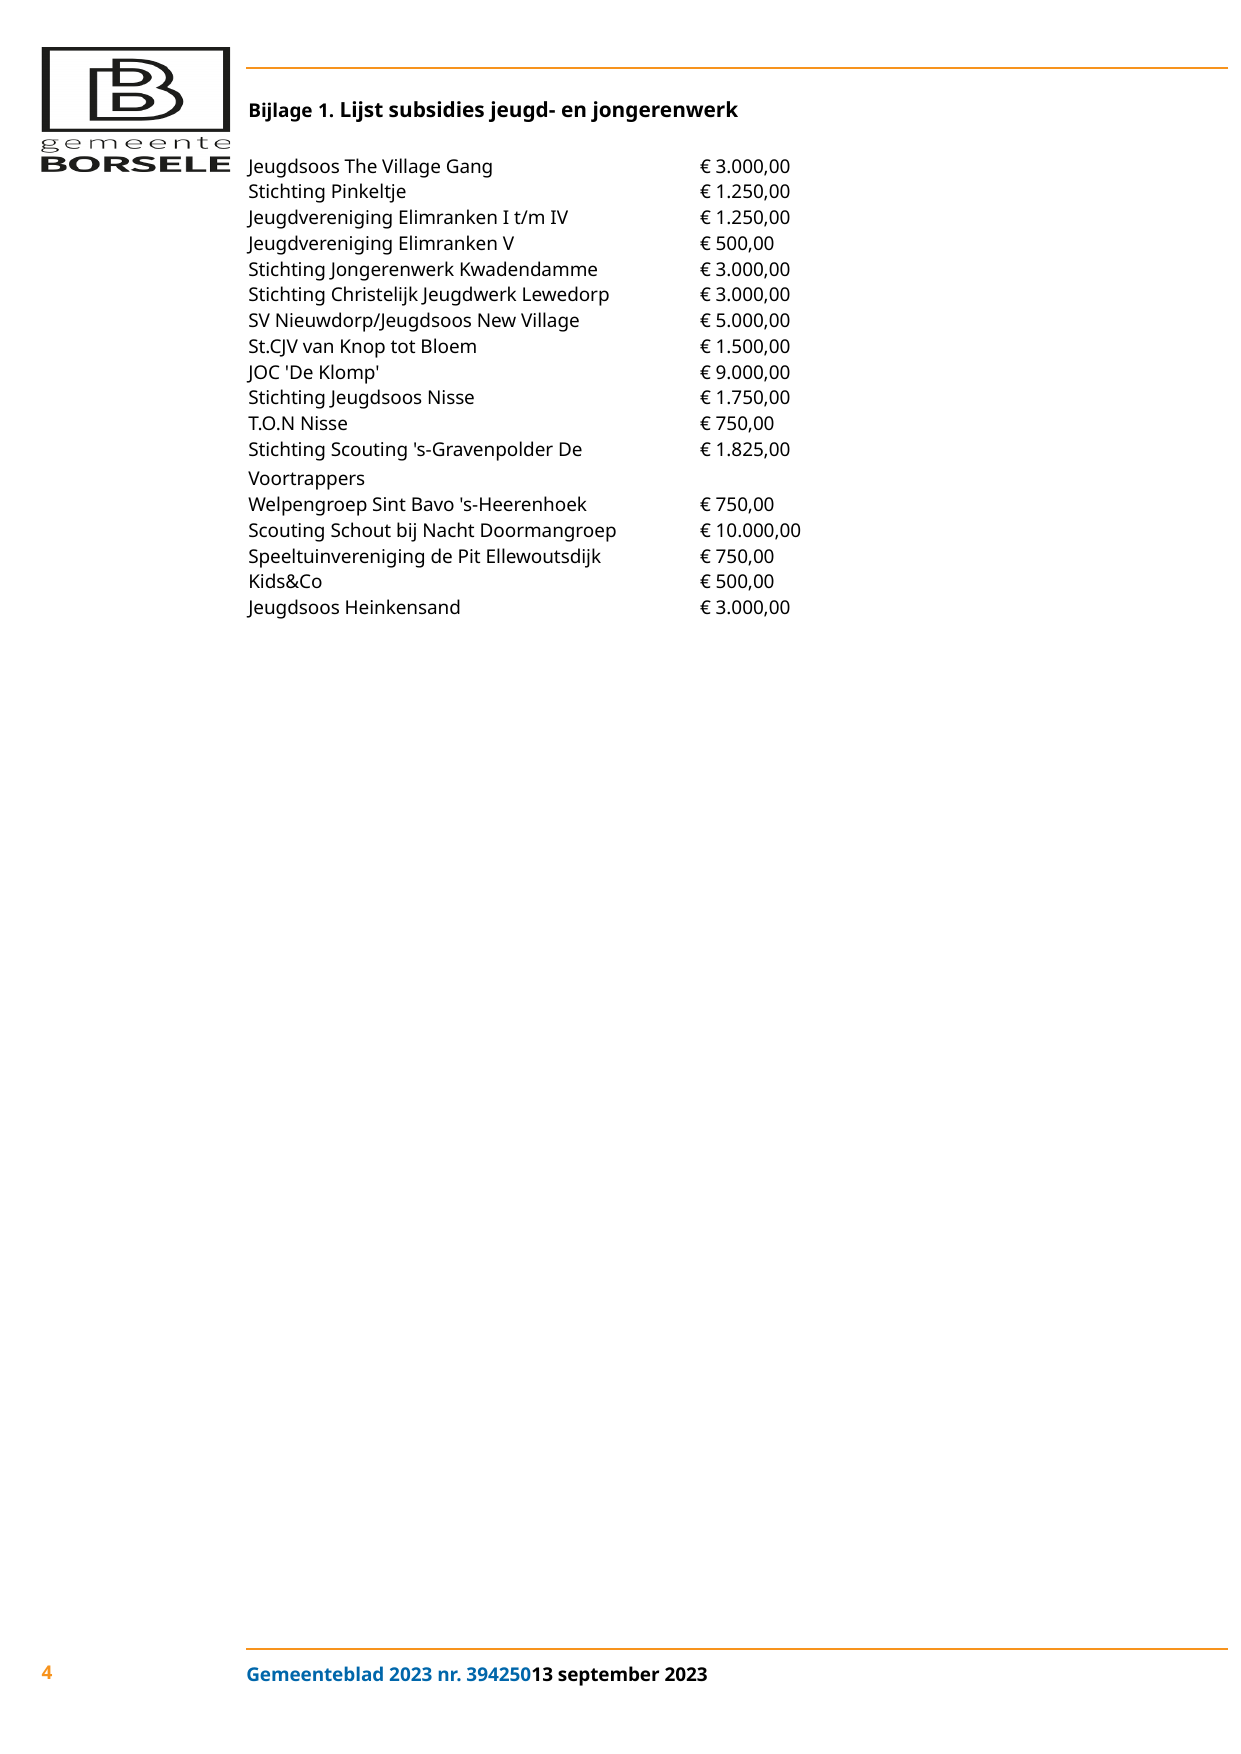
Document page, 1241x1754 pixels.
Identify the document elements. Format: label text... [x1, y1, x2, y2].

table_cell € 1.750,00 [700, 385, 1152, 410]
table_cell Stichting Christelijk Jeugdwerk Lewedorp [248, 282, 700, 307]
text Bijlage 1. Lijst subsidies jeugd- en jongerenwerk [248, 95, 1152, 123]
table_cell € 3.000,00 [700, 256, 1152, 282]
table_cell Jeugdsoos Heinkensand [248, 594, 700, 620]
table_cell T.O.N Nisse [248, 410, 700, 436]
table_cell € 3.000,00 [700, 282, 1152, 307]
table_cell € 9.000,00 [700, 359, 1152, 384]
table_cell € 1.825,00 [700, 436, 1152, 491]
table_cell € 5.000,00 [700, 308, 1152, 333]
table_cell € 500,00 [700, 569, 1152, 594]
table_cell € 750,00 [700, 543, 1152, 568]
table_cell Speeltuinvereniging de Pit Ellewoutsdijk [248, 543, 700, 568]
table_cell € 3.000,00 [700, 594, 1152, 620]
table_cell Jeugdvereniging Elimranken I t/m IV [248, 205, 700, 230]
table_cell € 10.000,00 [700, 517, 1152, 543]
table_cell € 1.250,00 [700, 205, 1152, 230]
table_cell € 750,00 [700, 491, 1152, 517]
table_cell Stichting Pinkeltje [248, 179, 700, 204]
table_cell Kids&Co [248, 569, 700, 594]
table_cell € 750,00 [700, 410, 1152, 436]
table_cell Welpengroep Sint Bavo 's-Heerenhoek [248, 491, 700, 517]
table_cell JOC 'De Klomp' [248, 359, 700, 384]
table_cell € 1.250,00 [700, 179, 1152, 204]
table_header Jeugdsoos The Village Gang [248, 153, 700, 179]
table_cell € 500,00 [700, 230, 1152, 256]
table_cell Stichting Jeugdsoos Nisse [248, 385, 700, 410]
table_cell SV Nieuwdorp/Jeugdsoos New Village [248, 308, 700, 333]
table_cell Stichting Scouting 's-Gravenpolder De Voortrappers [248, 436, 700, 491]
picture [41, 47, 231, 172]
table_cell Stichting Jongerenwerk Kwadendamme [248, 256, 700, 282]
table_cell Scouting Schout bij Nacht Doormangroep [248, 517, 700, 543]
table_cell Jeugdvereniging Elimranken V [248, 230, 700, 256]
table_cell € 1.500,00 [700, 333, 1152, 359]
table_cell St.CJV van Knop tot Bloem [248, 333, 700, 359]
table_header € 3.000,00 [700, 153, 1152, 179]
